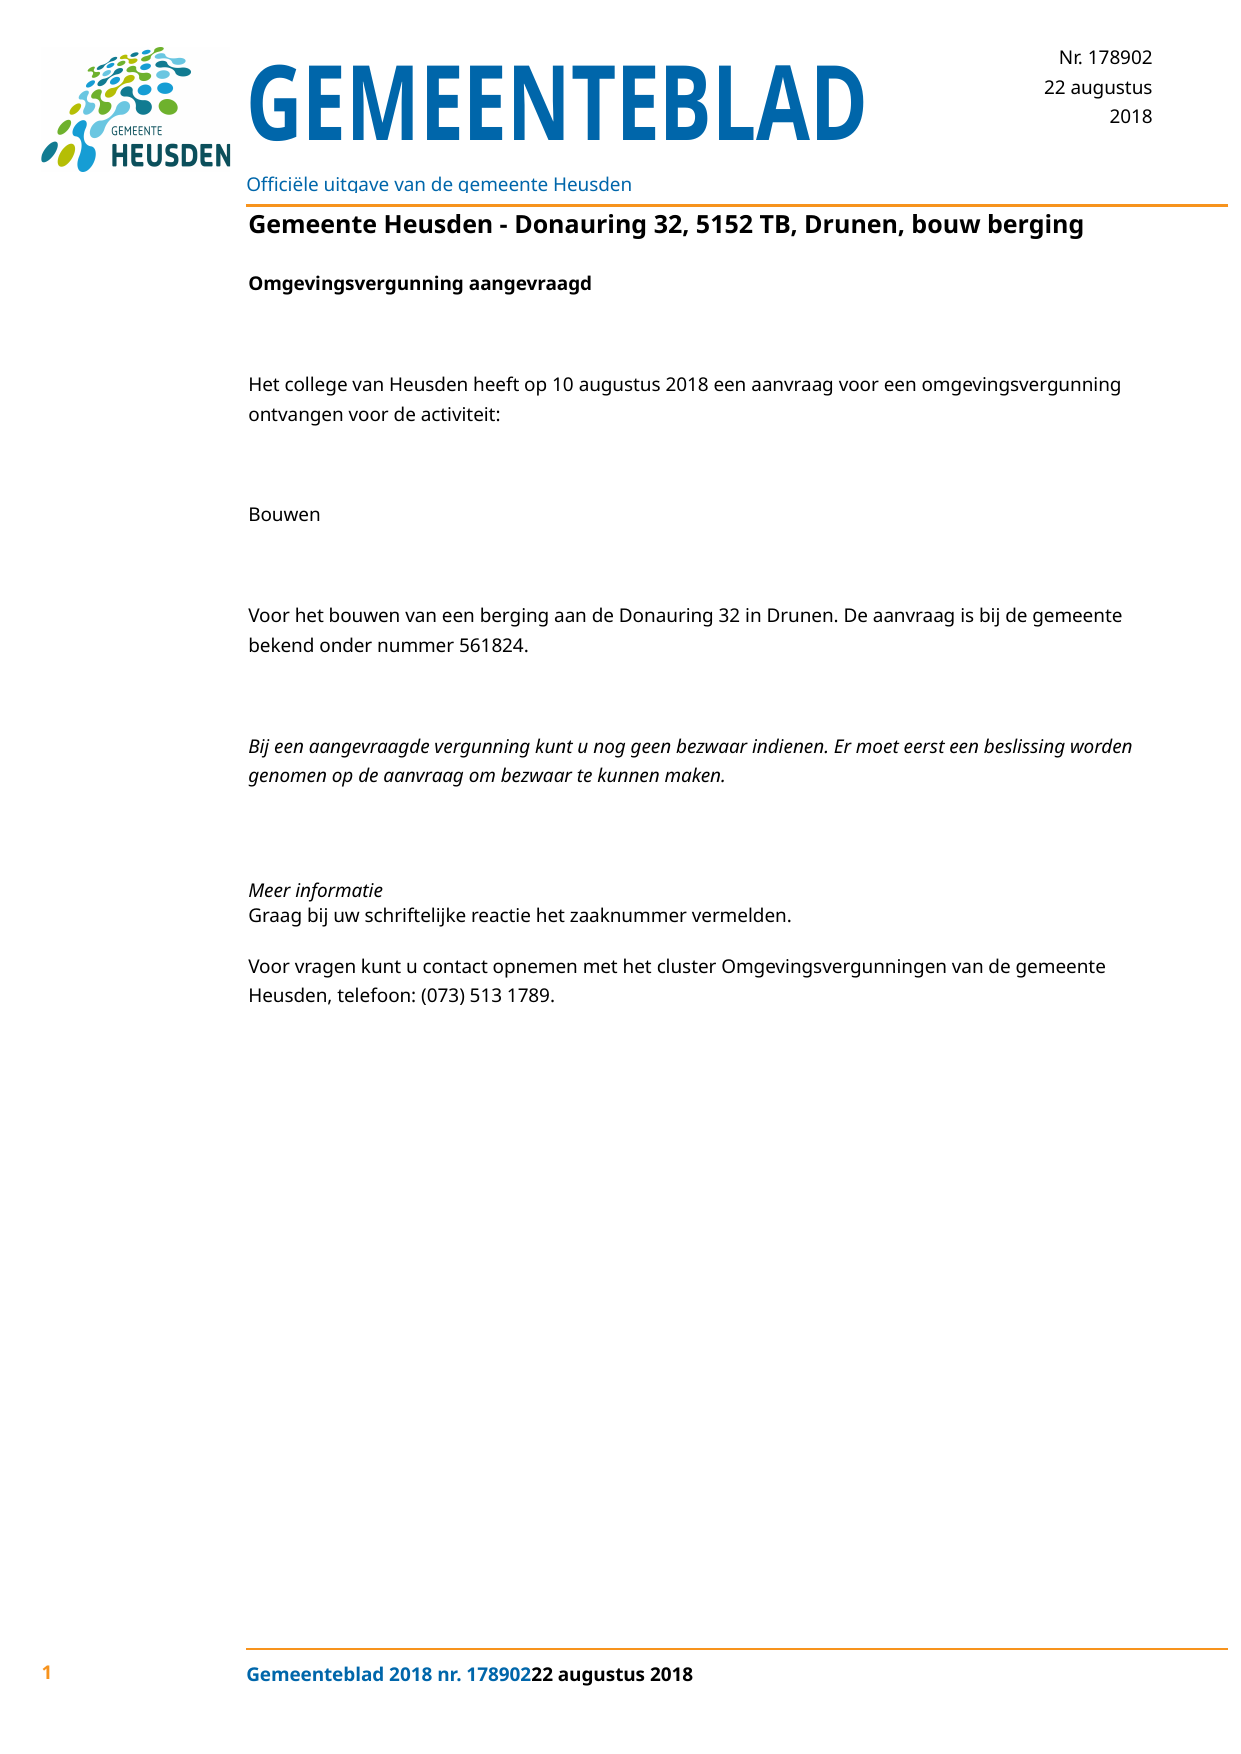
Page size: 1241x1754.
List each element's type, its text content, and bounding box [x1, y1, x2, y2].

text Gemeente Heusden - Donauring 32, 5152 TB, Drunen, bouw berging [248, 207, 1152, 241]
text Bouwen [248, 502, 1152, 527]
text Voor het bouwen van een berging aan de Donauring 32 in Drunen. De aanvraag is bij de gemeente bekend onder nummer 561824. [248, 602, 1152, 658]
text Voor vragen kunt u contact opnemen met het cluster Omgevingsvergunningen van de gemeente Heusden, telefoon: (073) 513 1789. [248, 953, 1152, 1008]
text Meer informatie [248, 877, 1152, 902]
picture [41, 47, 231, 172]
text Het college van Heusden heeft op 10 augustus 2018 een aanvraag voor een omgevingsvergunning ontvangen voor de activiteit: [248, 371, 1152, 426]
text Graag bij uw schriftelijke reactie het zaaknummer vermelden. [248, 902, 1152, 928]
text Bij een aangevraagde vergunning kunt u nog geen bezwaar indienen. Er moet eerst een beslissing worden genomen op de aanvraag om bezwaar te kunnen maken. [248, 733, 1152, 788]
text Omgevingsvergunning aangevraagd [248, 270, 1152, 296]
